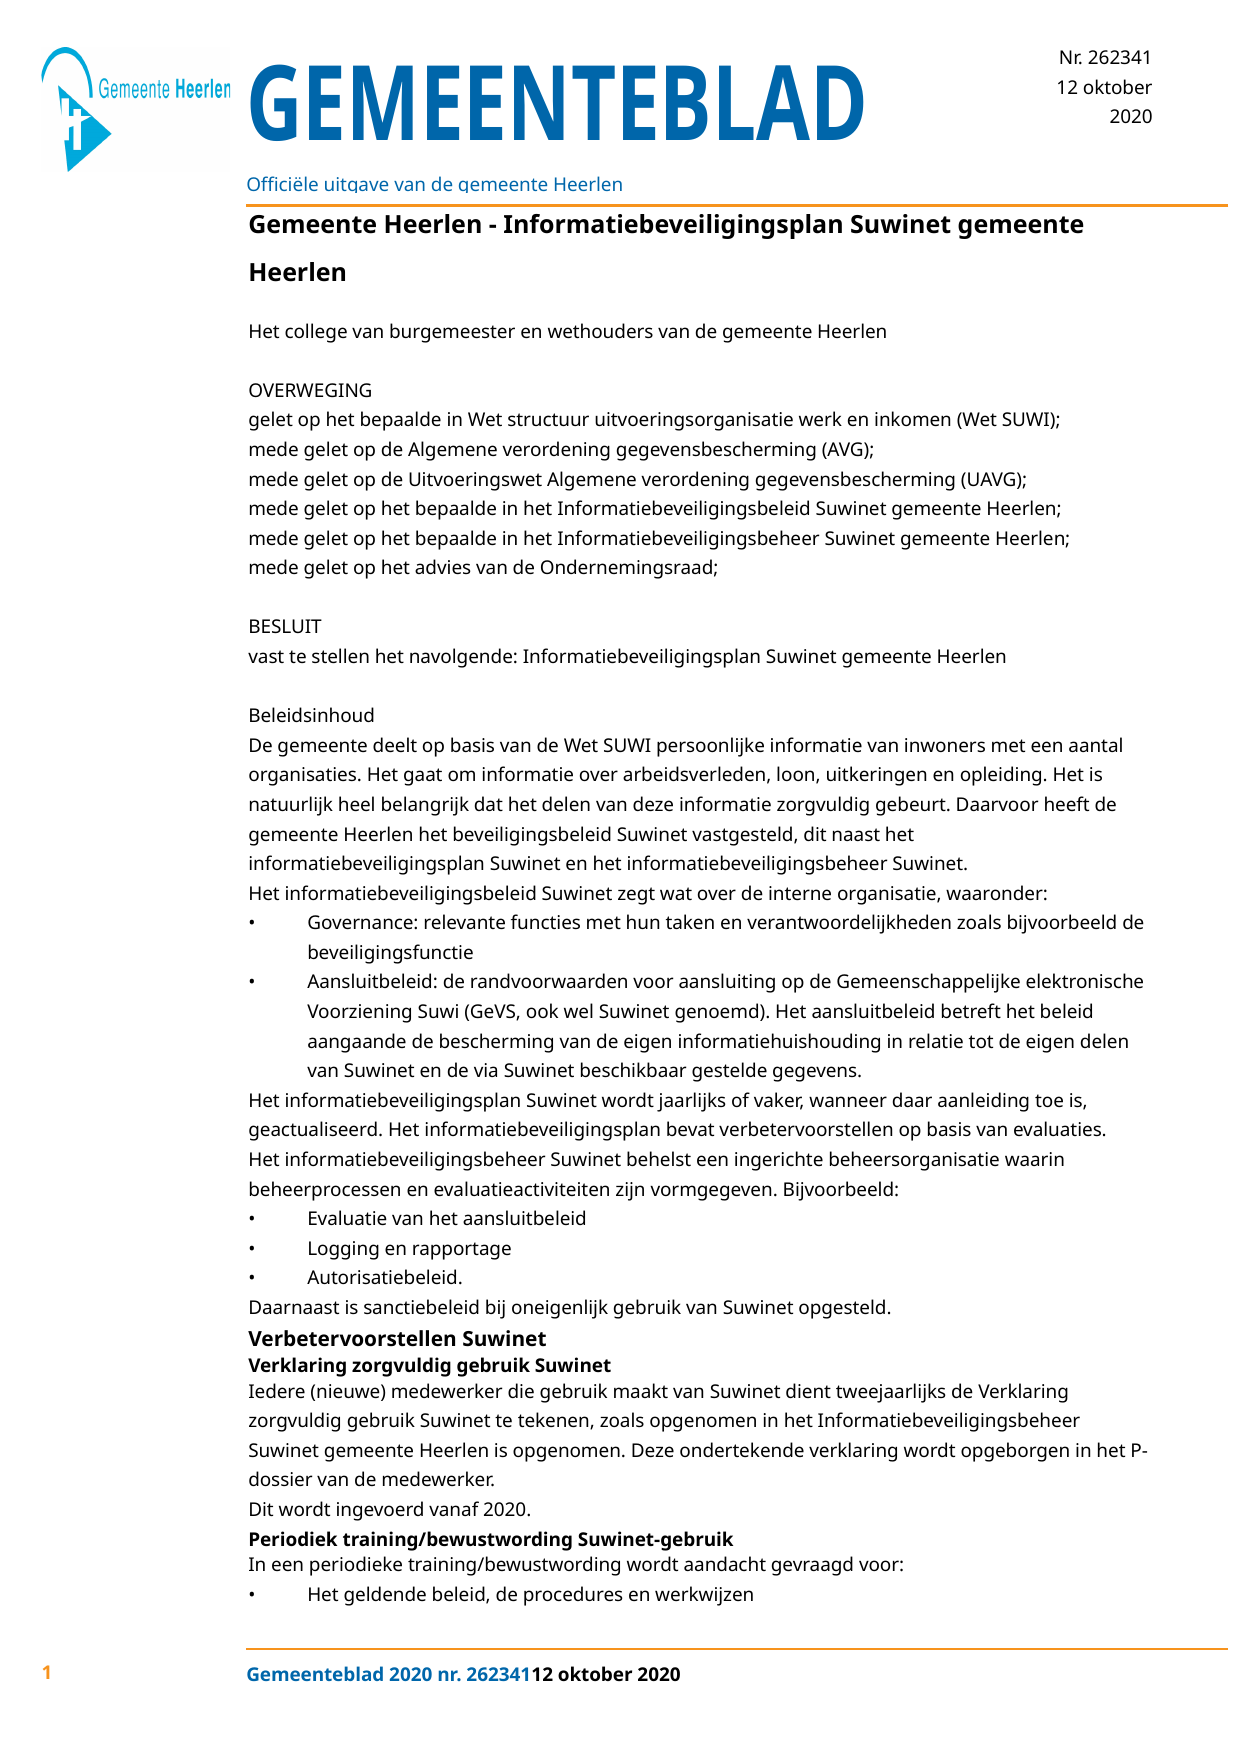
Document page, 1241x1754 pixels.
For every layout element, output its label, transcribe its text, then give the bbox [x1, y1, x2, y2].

text Dit wordt ingevoerd vanaf 2020. [248, 1496, 1152, 1522]
text Iedere (nieuwe) medewerker die gebruik maakt van Suwinet dient tweejaarlijks de Verklaring zorgvuldig gebruik Suwinet te tekenen, zoals opgenomen in het Informatiebeveiligingsbeheer Suwinet gemeente Heerlen is opgenomen. Deze ondertekende verklaring wordt opgeborgen in het P-dossier van de medewerker. [248, 1378, 1152, 1492]
text OVERWEGING [248, 377, 1152, 403]
picture [41, 47, 231, 172]
text vast te stellen het navolgende: Informatiebeveiligingsplan Suwinet gemeente Heerlen [248, 643, 1152, 669]
list Het geldende beleid, de procedures en werkwijzen [248, 1581, 1152, 1607]
text Daarnaast is sanctiebeleid bij oneigenlijk gebruik van Suwinet opgesteld. [248, 1294, 1152, 1320]
text Het informatiebeveiligingsplan Suwinet wordt jaarlijks of vaker, wanneer daar aanleiding toe is, geactualiseerd. Het informatiebeveiligingsplan bevat verbetervoorstellen op basis van evaluaties. [248, 1087, 1152, 1142]
text Het college van burgemeester en wethouders van de gemeente Heerlen [248, 318, 1152, 344]
text Het informatiebeveiligingsbeleid Suwinet zegt wat over de interne organisatie, waaronder: [248, 880, 1152, 906]
text mede gelet op de Algemene verordening gegevensbescherming (AVG); [248, 436, 1152, 462]
picture [41, 47, 59, 70]
text gelet op het bepaalde in Wet structuur uitvoeringsorganisatie werk en inkomen (Wet SUWI); [248, 407, 1152, 432]
text BESLUIT [248, 614, 1152, 639]
text In een periodieke training/bewustwording wordt aandacht gevraagd voor: [248, 1552, 1152, 1577]
text mede gelet op het bepaalde in het Informatiebeveiligingsbeleid Suwinet gemeente Heerlen; [248, 495, 1152, 521]
list Evaluatie van het aansluitbeleid [248, 1205, 1152, 1231]
text mede gelet op de Uitvoeringswet Algemene verordening gegevensbescherming (UAVG); [248, 466, 1152, 492]
text Periodiek training/bewustwording Suwinet-gebruik [248, 1526, 1152, 1552]
text Verbetervoorstellen Suwinet [248, 1324, 1152, 1352]
list Governance: relevante functies met hun taken en verantwoordelijkheden zoals bijvoorbeeld de beveiligingsfunctie [248, 909, 1152, 965]
list Autorisatiebeleid. [248, 1264, 1152, 1290]
text Beleidsinhoud [248, 702, 1152, 728]
text Verklaring zorgvuldig gebruik Suwinet [248, 1352, 1152, 1378]
text mede gelet op het bepaalde in het Informatiebeveiligingsbeheer Suwinet gemeente Heerlen; [248, 525, 1152, 551]
text Gemeente Heerlen - Informatiebeveiligingsplan Suwinet gemeente Heerlen [248, 207, 1152, 288]
text mede gelet op het advies van de Ondernemingsraad; [248, 554, 1152, 580]
list Logging en rapportage [248, 1235, 1152, 1261]
text Het informatiebeveiligingsbeheer Suwinet behelst een ingerichte beheersorganisatie waarin beheerprocessen en evaluatieactiviteiten zijn vormgegeven. Bijvoorbeeld: [248, 1146, 1152, 1202]
list Aansluitbeleid: de randvoorwaarden voor aansluiting op de Gemeenschappelijke elektronische Voorziening Suwi (GeVS, ook wel Suwinet genoemd). Het aansluitbeleid betreft het beleid aangaande de bescherming van de eigen informatiehuishouding in relatie tot de eigen delen van Suwinet en de via Suwinet beschikbaar gestelde gegevens. [248, 969, 1152, 1083]
text De gemeente deelt op basis van de Wet SUWI persoonlijke informatie van inwoners met een aantal organisaties. Het gaat om informatie over arbeidsverleden, loon, uitkeringen en opleiding. Het is natuurlijk heel belangrijk dat het delen van deze informatie zorgvuldig gebeurt. Daarvoor heeft de gemeente Heerlen het beveiligingsbeleid Suwinet vastgesteld, dit naast het informatiebeveiligingsplan Suwinet en het informatiebeveiligingsbeheer Suwinet. [248, 732, 1152, 876]
